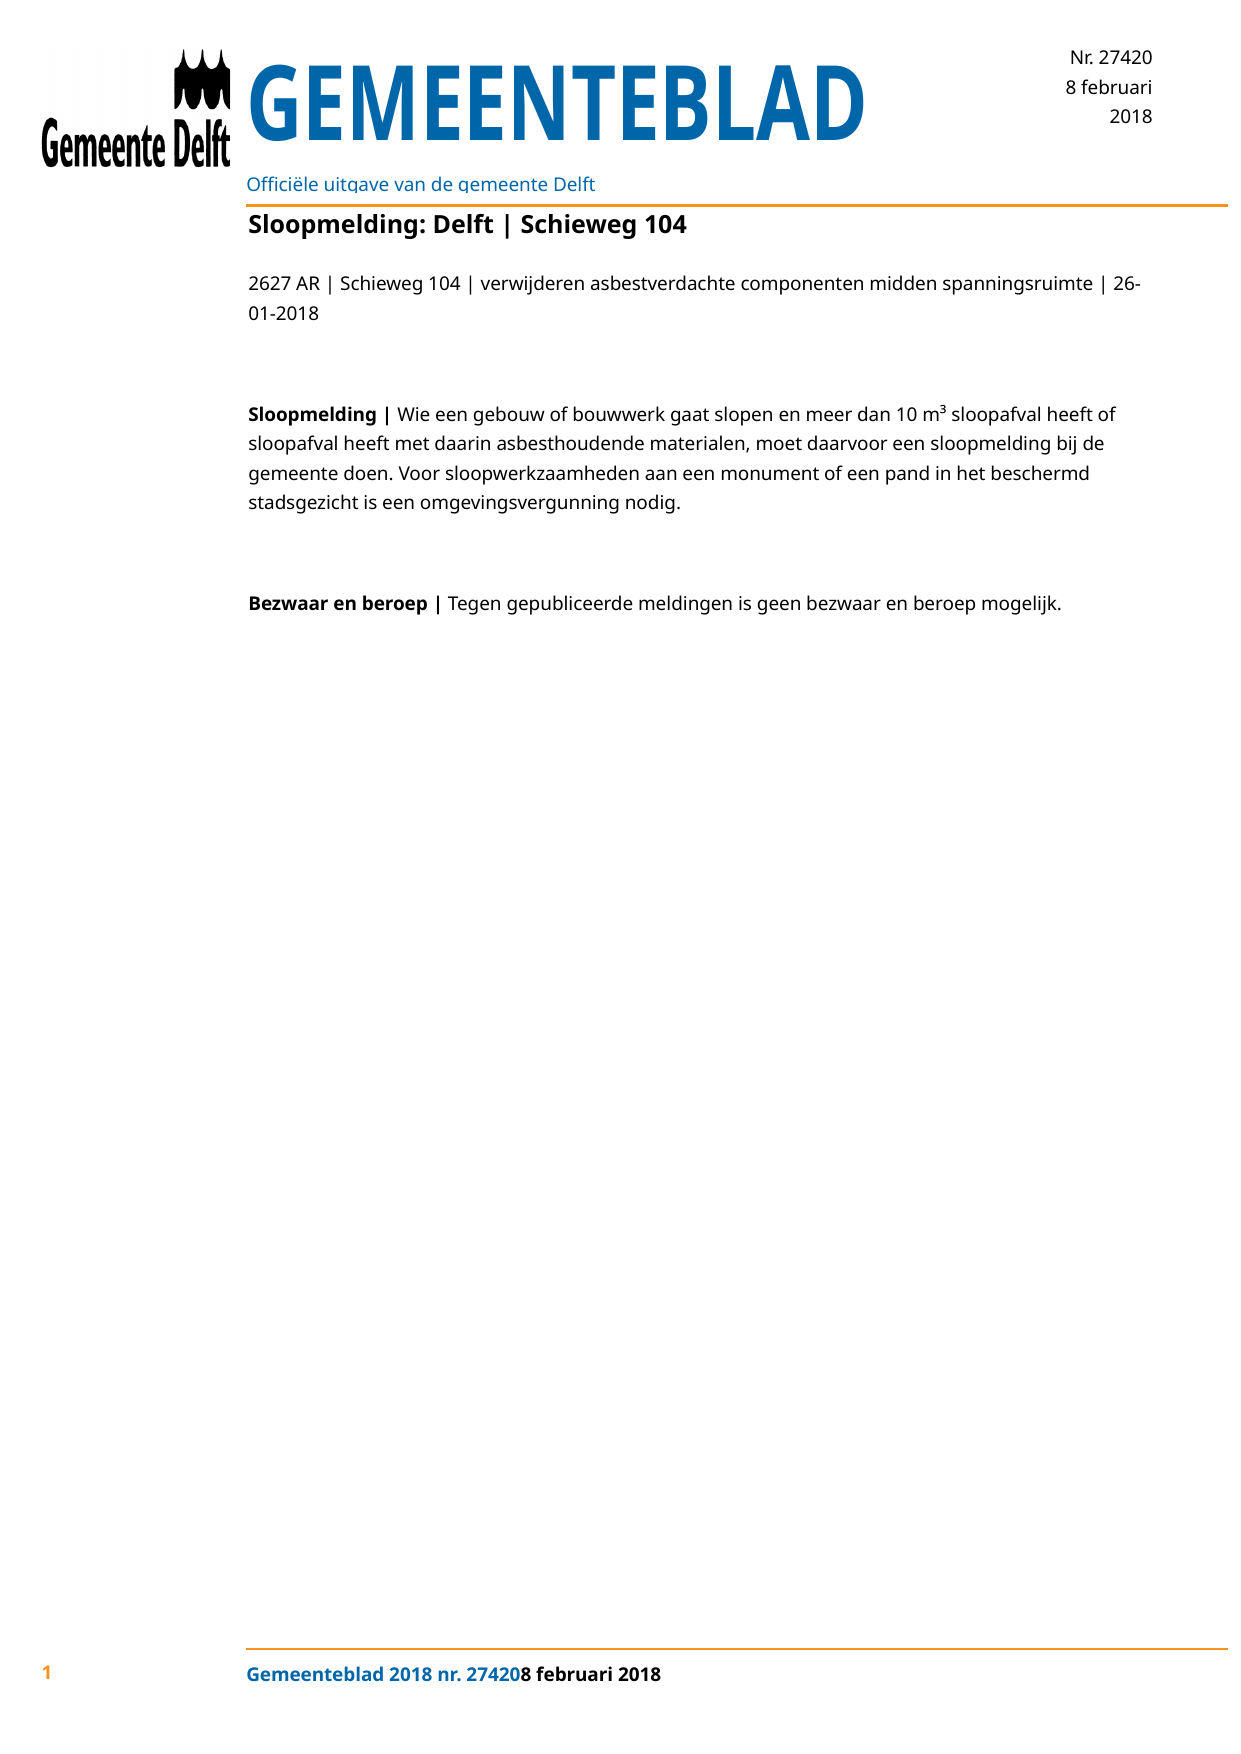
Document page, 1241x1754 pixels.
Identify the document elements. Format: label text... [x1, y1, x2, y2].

text Sloopmelding | Wie een gebouw of bouwwerk gaat slopen en meer dan 10 m³ sloopafval heeft of sloopafval heeft met daarin asbesthoudende materialen, moet daarvoor een sloopmelding bij de gemeente doen. Voor sloopwerkzaamheden aan een monument of een pand in het beschermd stadsgezicht is een omgevingsvergunning nodig. [248, 401, 1152, 515]
text Sloopmelding: Delft | Schieweg 104 [248, 207, 1152, 241]
picture [41, 47, 231, 172]
text Bezwaar en beroep | Tegen gepubliceerde meldingen is geen bezwaar en beroep mogelijk. [248, 590, 1152, 616]
text 2627 AR | Schieweg 104 | verwijderen asbestverdachte componenten midden spanningsruimte | 26-01-2018 [248, 270, 1152, 326]
